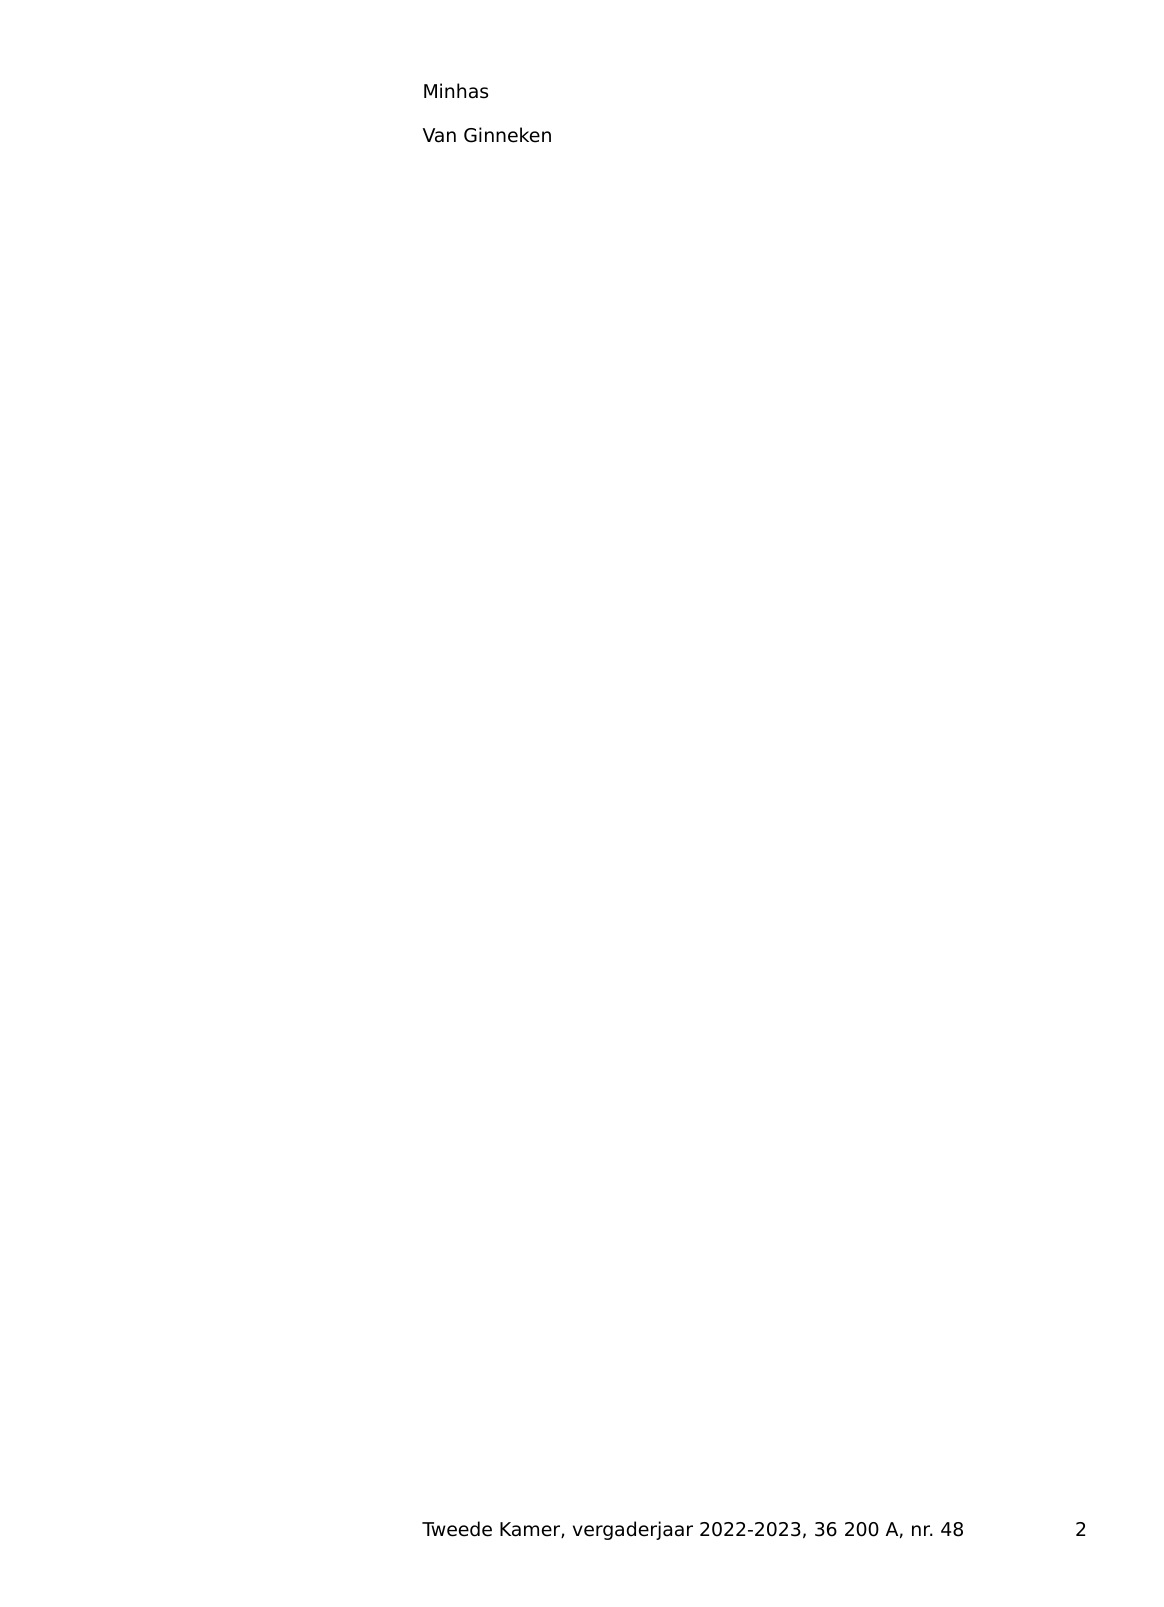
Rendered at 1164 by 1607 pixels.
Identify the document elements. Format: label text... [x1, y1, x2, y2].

text Minhas Van Ginneken [422, 59, 1087, 147]
